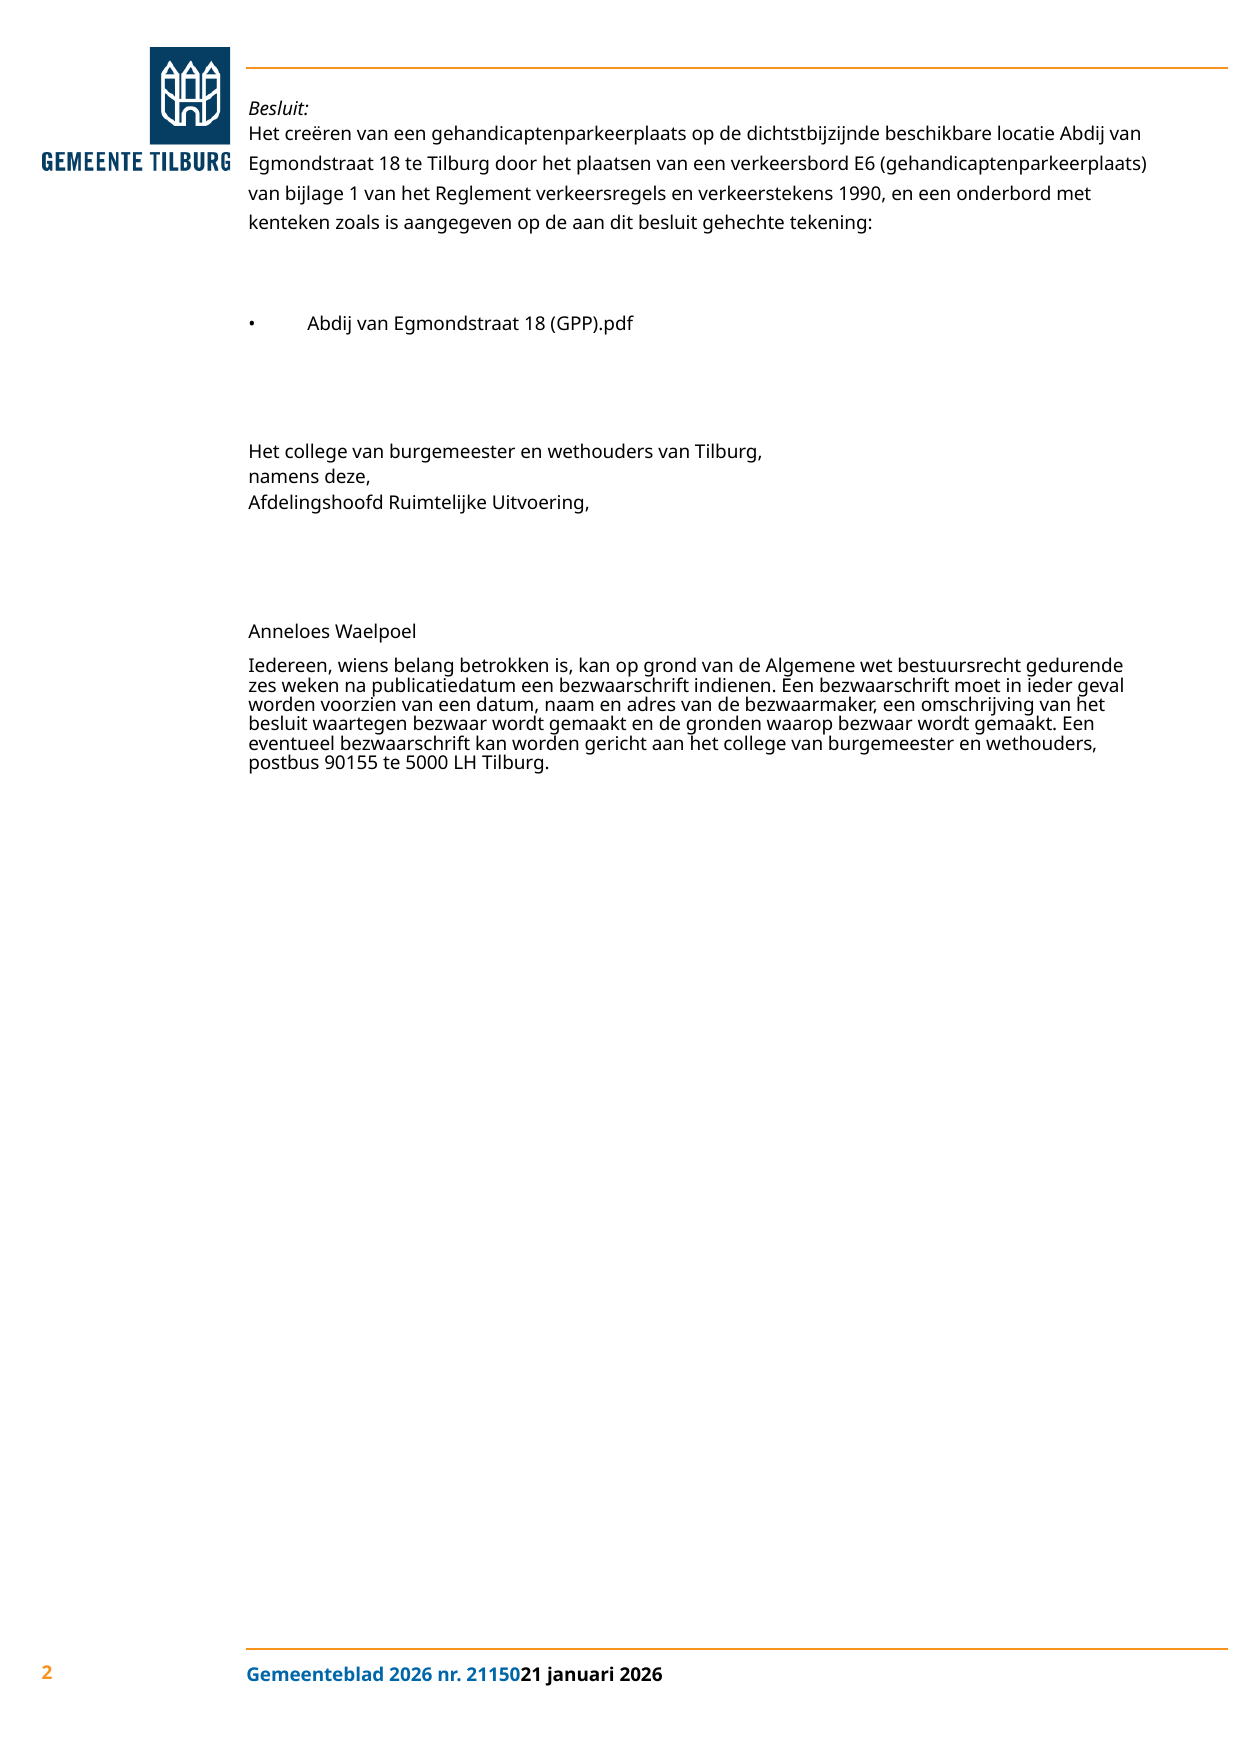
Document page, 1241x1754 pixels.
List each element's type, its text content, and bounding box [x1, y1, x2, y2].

text Afdelingshoofd Ruimtelijke Uitvoering, [248, 489, 1152, 515]
text Anneloes Waelpoel [248, 618, 1152, 644]
text Het college van burgemeester en wethouders van Tilburg, [248, 438, 1152, 464]
text namens deze, [248, 464, 1152, 489]
text Besluit: [248, 95, 1152, 121]
list Abdij van Egmondstraat 18 (GPP).pdf [248, 310, 1152, 336]
text Het creëren van een gehandicaptenparkeerplaats op de dichtstbijzijnde beschikbare locatie Abdij van Egmondstraat 18 te Tilburg door het plaatsen van een verkeersbord E6 (gehandicaptenparkeerplaats) van bijlage 1 van het Reglement verkeersregels en verkeerstekens 1990, en een onderbord met kenteken zoals is aangegeven op de aan dit besluit gehechte tekening: [248, 121, 1152, 235]
picture [41, 47, 231, 172]
text Iedereen, wiens belang betrokken is, kan op grond van de Algemene wet bestuursrecht gedurende zes weken na publicatiedatum een bezwaarschrift indienen. Een bezwaarschrift moet in ieder geval worden voorzien van een datum, naam en adres van de bezwaarmaker, een omschrijving van het besluit waartegen bezwaar wordt gemaakt en de gronden waarop bezwaar wordt gemaakt. Een eventueel bezwaarschrift kan worden gericht aan het college van burgemeester en wethouders, postbus 90155 te 5000 LH Tilburg. [248, 657, 1152, 773]
